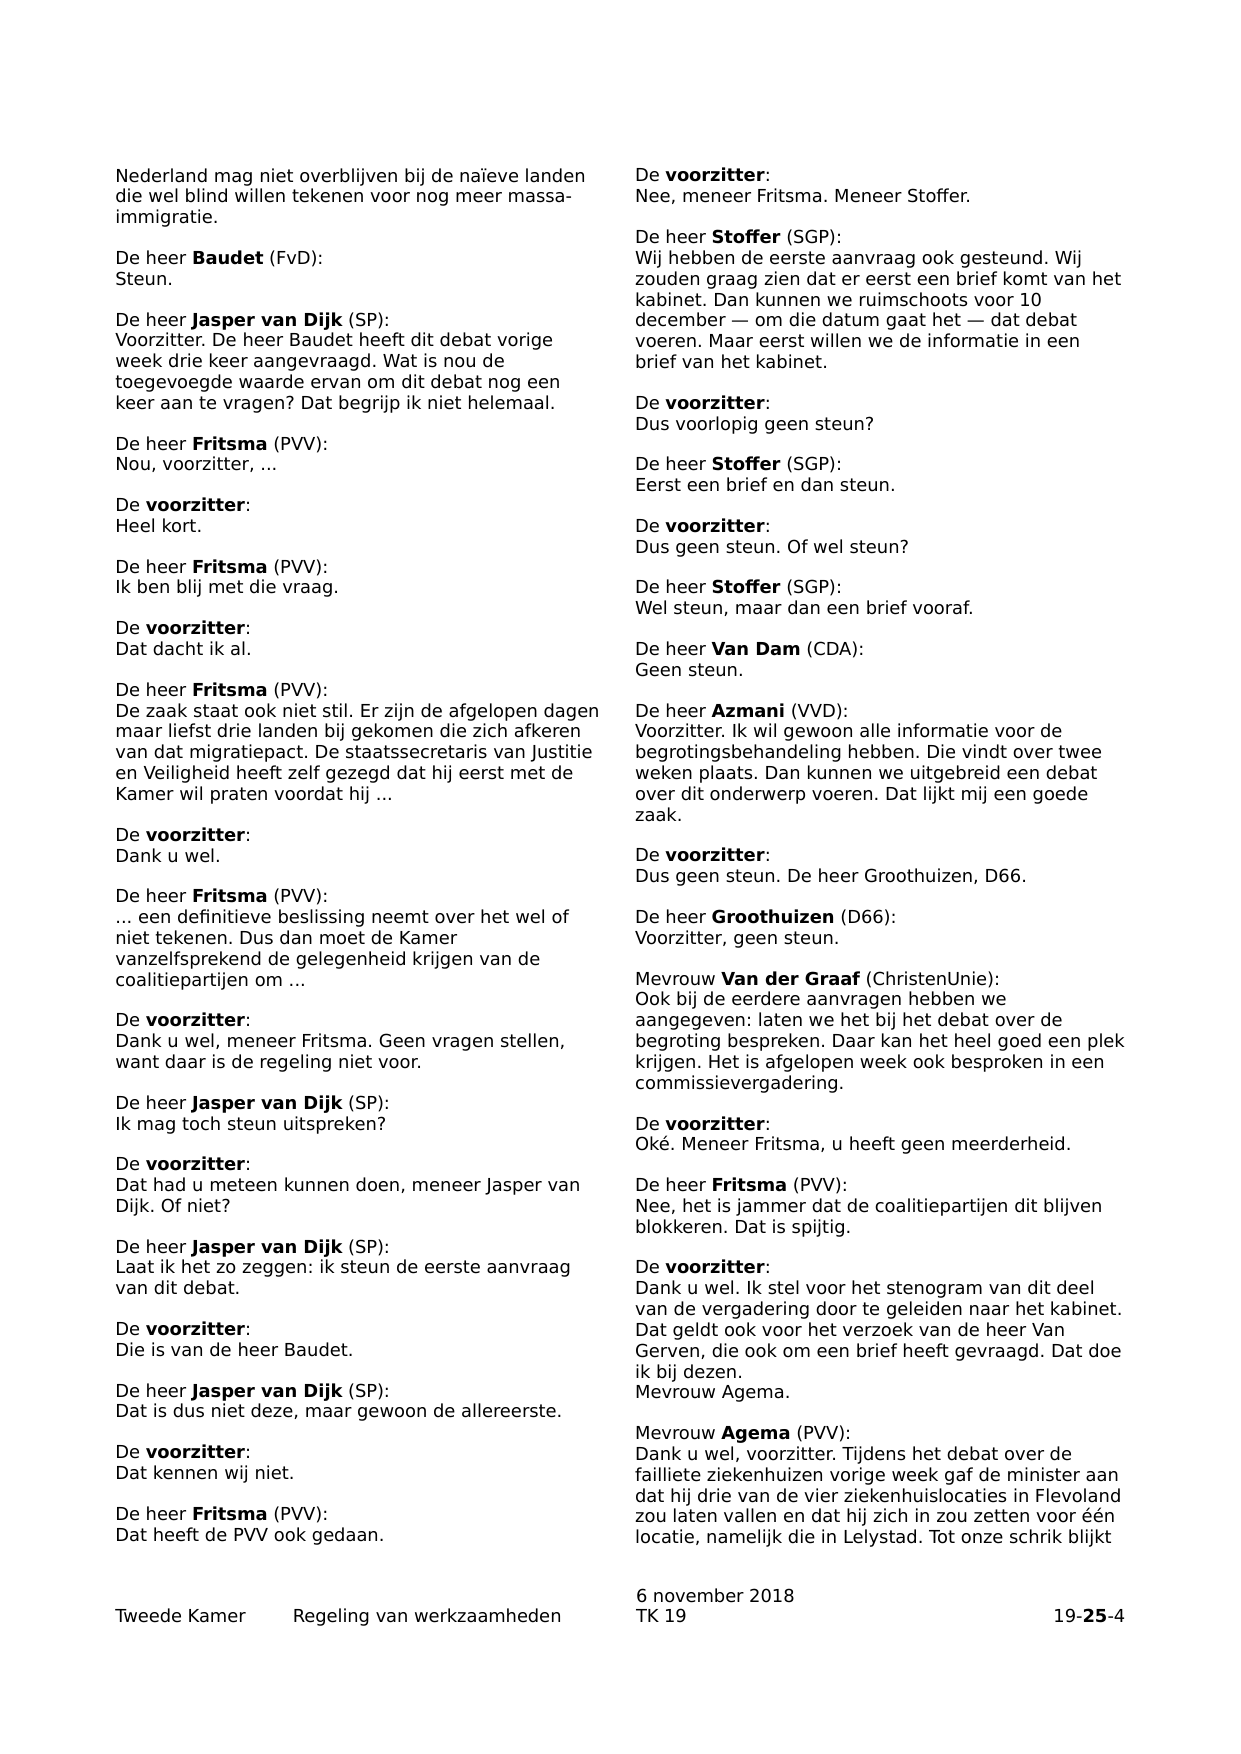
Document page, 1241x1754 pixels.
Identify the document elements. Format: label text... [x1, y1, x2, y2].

text De heer Jasper van Dijk (SP): [115, 309, 605, 330]
text Dus geen steun. De heer Groothuizen, D66. [635, 866, 1125, 887]
text Dat dacht ik al. [115, 639, 605, 660]
text De heer Fritsma (PVV): [115, 680, 605, 700]
text Ik mag toch steun uitspreken? [115, 1113, 605, 1134]
text Wij hebben de eerste aanvraag ook gesteund. Wij zouden graag zien dat er eerst een brief komt van het kabinet. Dan kunnen we ruimschoots voor 10 december — om die datum gaat het — dat debat voeren. Maar eerst willen we de informatie in een brief van het kabinet. [635, 248, 1125, 373]
text Mevrouw Agema (PVV): [635, 1423, 1125, 1444]
text Dank u wel. [115, 845, 605, 866]
text De heer Van Dam (CDA): [635, 639, 1125, 659]
text Die is van de heer Baudet. [115, 1340, 605, 1361]
text Wel steun, maar dan een brief vooraf. [635, 598, 1125, 619]
text De heer Fritsma (PVV): [115, 433, 605, 454]
text Dat is dus niet deze, maar gewoon de allereerste. [115, 1401, 605, 1422]
text De heer Stoffer (SGP): [635, 577, 1125, 598]
text De voorzitter: [115, 1442, 605, 1463]
text Dat had u meteen kunnen doen, meneer Jasper van Dijk. Of niet? [115, 1175, 605, 1217]
text Voorzitter. Ik wil gewoon alle informatie voor de begrotingsbehandeling hebben. Die vindt over twee weken plaats. Dan kunnen we uitgebreid een debat over dit onderwerp voeren. Dat lijkt mij een goede zaak. [635, 721, 1125, 825]
text De voorzitter: [115, 1319, 605, 1340]
text De voorzitter: [115, 1010, 605, 1031]
text Heel kort. [115, 516, 605, 537]
text De voorzitter: [115, 824, 605, 845]
text Geen steun. [635, 659, 1125, 680]
text Oké. Meneer Fritsma, u heeft geen meerderheid. [635, 1134, 1125, 1155]
text De heer Fritsma (PVV): [115, 886, 605, 907]
text Nederland mag niet overblijven bij de naïeve landen die wel blind willen tekenen voor nog meer massa-immigratie. [115, 165, 605, 228]
text De heer Stoffer (SGP): [635, 454, 1125, 475]
text De voorzitter: [115, 495, 605, 516]
text Ik ben blij met die vraag. [115, 577, 605, 598]
text De voorzitter: [115, 1154, 605, 1175]
text De voorzitter: [635, 1257, 1125, 1278]
text De voorzitter: [635, 165, 1125, 186]
text Dank u wel, voorzitter. Tijdens het debat over de failliete ziekenhuizen vorige week gaf de minister aan dat hij drie van de vier ziekenhuislocaties in Flevoland zou laten vallen en dat hij zich in zou zetten voor één locatie, namelijk die in Lelystad. Tot onze schrik blijkt [635, 1444, 1125, 1548]
text Dank u wel. Ik stel voor het stenogram van dit deel van de vergadering door te geleiden naar het kabinet. Dat geldt ook voor het verzoek van de heer Van Gerven, die ook om een brief heeft gevraagd. Dat doe ik bij dezen. [635, 1278, 1125, 1382]
text De heer Azmani (VVD): [635, 700, 1125, 721]
text De heer Fritsma (PVV): [635, 1175, 1125, 1196]
text De heer Stoffer (SGP): [635, 227, 1125, 248]
text Voorzitter. De heer Baudet heeft dit debat vorige week drie keer aangevraagd. Wat is nou de toegevoegde waarde ervan om dit debat nog een keer aan te vragen? Dat begrijp ik niet helemaal. [115, 330, 605, 413]
text ... een definitieve beslissing neemt over het wel of niet tekenen. Dus dan moet de Kamer vanzelfsprekend de gelegenheid krijgen van de coalitiepartijen om ... [115, 907, 605, 990]
text Dat heeft de PVV ook gedaan. [115, 1524, 605, 1545]
text De heer Fritsma (PVV): [115, 557, 605, 577]
text Eerst een brief en dan steun. [635, 475, 1125, 496]
text De voorzitter: [635, 845, 1125, 866]
text De heer Fritsma (PVV): [115, 1504, 605, 1524]
text Mevrouw Agema. [635, 1382, 1125, 1403]
text Steun. [115, 268, 605, 289]
text Dus voorlopig geen steun? [635, 413, 1125, 434]
text De heer Jasper van Dijk (SP): [115, 1093, 605, 1113]
text Voorzitter, geen steun. [635, 928, 1125, 948]
text De heer Groothuizen (D66): [635, 907, 1125, 928]
text De voorzitter: [635, 1113, 1125, 1134]
text De voorzitter: [115, 618, 605, 639]
text Nee, het is jammer dat de coalitiepartijen dit blijven blokkeren. Dat is spijtig. [635, 1196, 1125, 1237]
text De heer Jasper van Dijk (SP): [115, 1237, 605, 1257]
text De heer Jasper van Dijk (SP): [115, 1381, 605, 1401]
text Nou, voorzitter, ... [115, 454, 605, 475]
text De heer Baudet (FvD): [115, 248, 605, 268]
text De voorzitter: [635, 516, 1125, 536]
text Dank u wel, meneer Fritsma. Geen vragen stellen, want daar is de regeling niet voor. [115, 1031, 605, 1073]
text De voorzitter: [635, 393, 1125, 413]
text Dat kennen wij niet. [115, 1463, 605, 1484]
text Dus geen steun. Of wel steun? [635, 536, 1125, 557]
text De zaak staat ook niet stil. Er zijn de afgelopen dagen maar liefst drie landen bij gekomen die zich afkeren van dat migratiepact. De staatssecretaris van Justitie en Veiligheid heeft zelf gezegd dat hij eerst met de Kamer wil praten voordat hij ... [115, 700, 605, 804]
text Laat ik het zo zeggen: ik steun de eerste aanvraag van dit debat. [115, 1257, 605, 1299]
text Mevrouw Van der Graaf (ChristenUnie): [635, 968, 1125, 989]
text Ook bij de eerdere aanvragen hebben we aangegeven: laten we het bij het debat over de begroting bespreken. Daar kan het heel goed een plek krijgen. Het is afgelopen week ook besproken in een commissievergadering. [635, 989, 1125, 1093]
text Nee, meneer Fritsma. Meneer Stoffer. [635, 186, 1125, 207]
